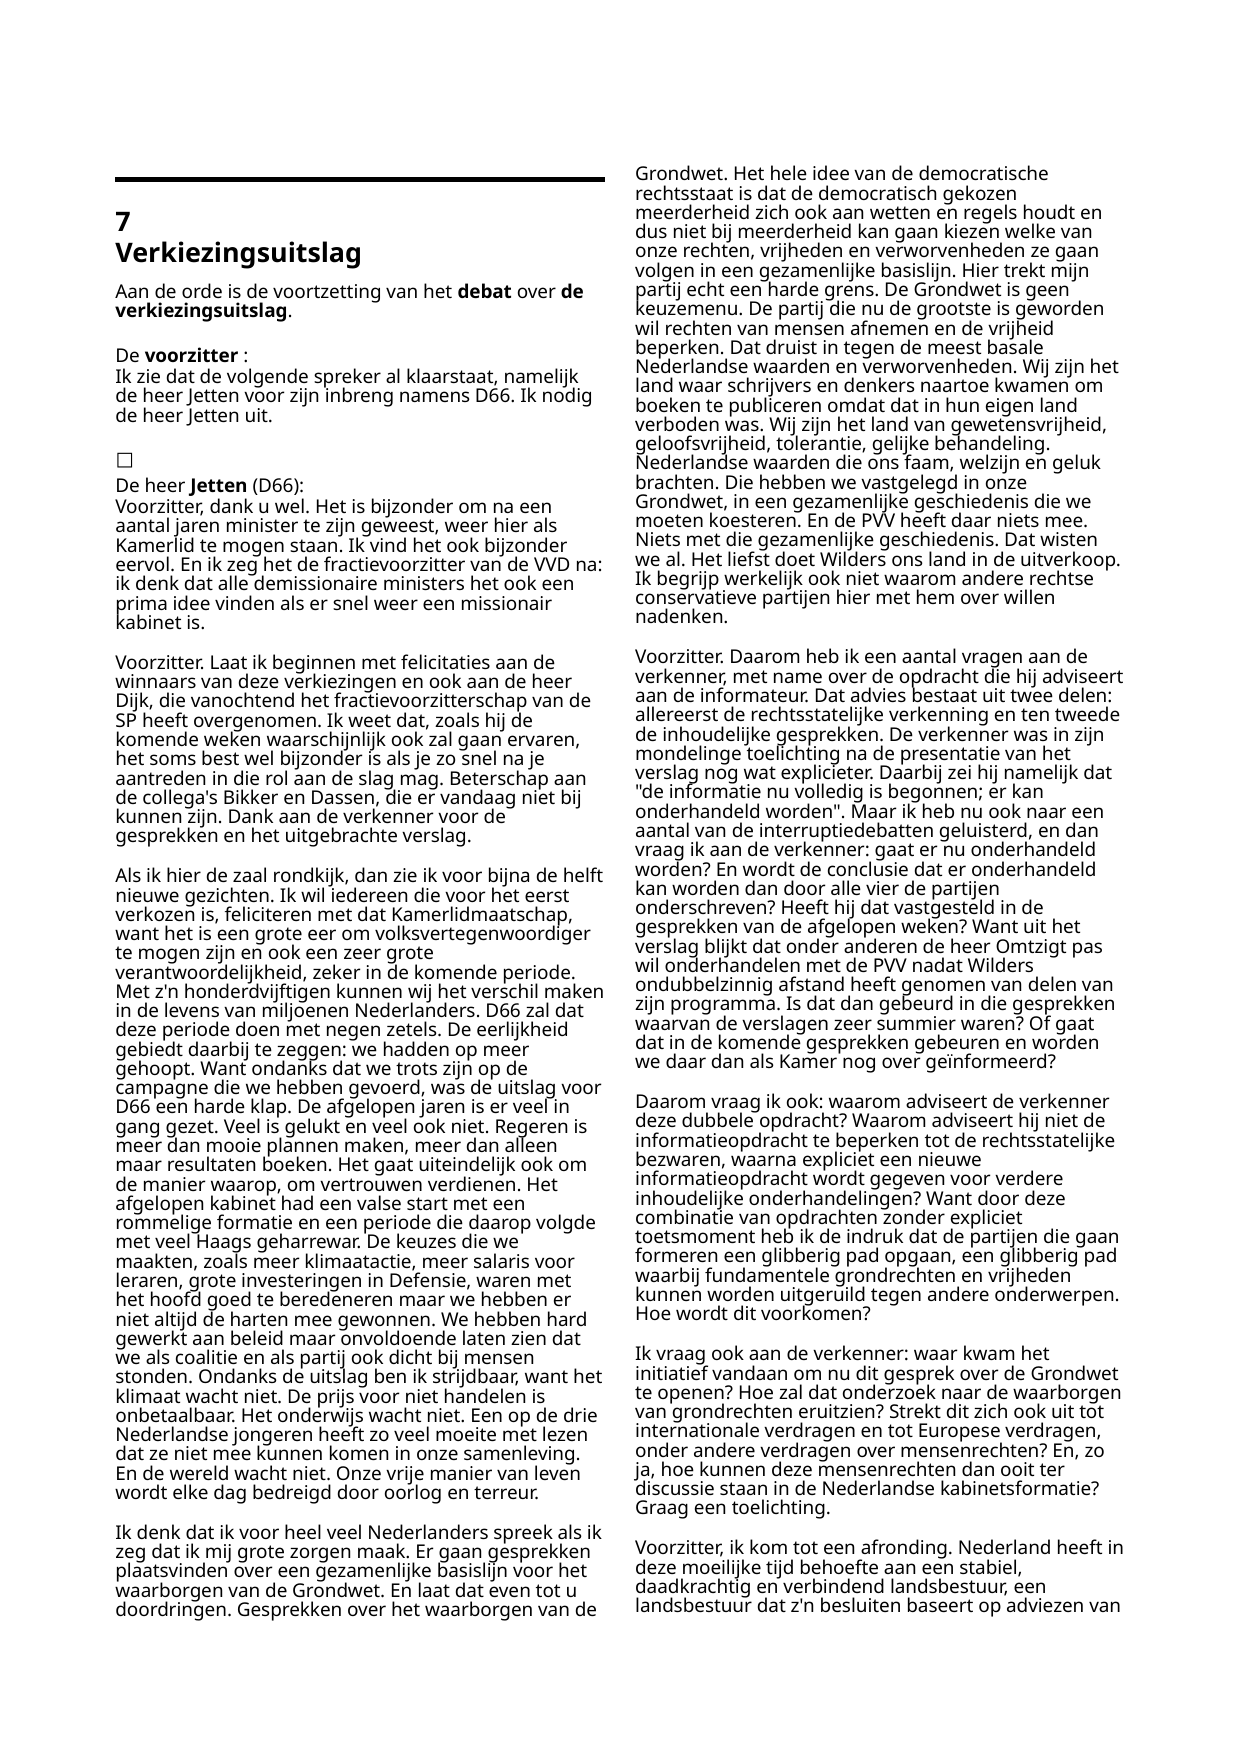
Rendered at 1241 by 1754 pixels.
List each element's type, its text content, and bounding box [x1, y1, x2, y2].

text Ik vraag ook aan de verkenner: waar kwam het initiatief vandaan om nu dit gesprek over de Grondwet te openen? Hoe zal dat onderzoek naar de waarborgen van grondrechten eruitzien? Strekt dit zich ook uit tot internationale verdragen en tot Europese verdragen, onder andere verdragen over mensenrechten? En, zo ja, hoe kunnen deze mensenrechten dan ooit ter discussie staan in de Nederlandse kabinetsformatie? Graag een toelichting. [635, 1345, 1125, 1519]
text Voorzitter. Laat ik beginnen met felicitaties aan de winnaars van deze verkiezingen en ook aan de heer Dijk, die vanochtend het fractievoorzitterschap van de SP heeft overgenomen. Ik weet dat, zoals hij de komende weken waarschijnlijk ook zal gaan ervaren, het soms best wel bijzonder is als je zo snel na je aantreden in die rol aan de slag mag. Beterschap aan de collega's Bikker en Dassen, die er vandaag niet bij kunnen zijn. Dank aan de verkenner voor de gesprekken en het uitgebrachte verslag. [115, 654, 605, 847]
text Als ik hier de zaal rondkijk, dan zie ik voor bijna de helft nieuwe gezichten. Ik wil iedereen die voor het eerst verkozen is, feliciteren met dat Kamerlidmaatschap, want het is een grote eer om volksvertegenwoordiger te mogen zijn en ook een zeer grote verantwoordelijkheid, zeker in de komende periode. Met z'n honderdvijftigen kunnen wij het verschil maken in de levens van miljoenen Nederlanders. D66 zal dat deze periode doen met negen zetels. De eerlijkheid gebiedt daarbij te zeggen: we hadden op meer gehoopt. Want ondanks dat we trots zijn op de campagne die we hebben gevoerd, was de uitslag voor D66 een harde klap. De afgelopen jaren is er veel in gang gezet. Veel is gelukt en veel ook niet. Regeren is meer dan mooie plannen maken, meer dan alleen maar resultaten boeken. Het gaat uiteindelijk ook om de manier waarop, om vertrouwen verdienen. Het afgelopen kabinet had een valse start met een rommelige formatie en een periode die daarop volgde met veel Haags geharrewar. De keuzes die we maakten, zoals meer klimaatactie, meer salaris voor leraren, grote investeringen in Defensie, waren met het hoofd goed te beredeneren maar we hebben er niet altijd de harten mee gewonnen. We hebben hard gewerkt aan beleid maar onvoldoende laten zien dat we als coalitie en als partij ook dicht bij mensen stonden. Ondanks de uitslag ben ik strijdbaar, want het klimaat wacht niet. De prijs voor niet handelen is onbetaalbaar. Het onderwijs wacht niet. Een op de drie Nederlandse jongeren heeft zo veel moeite met lezen dat ze niet mee kunnen komen in onze samenleving. En de wereld wacht niet. Onze vrije manier van leven wordt elke dag bedreigd door oorlog en terreur. [115, 867, 605, 1503]
text Voorzitter, dank u wel. Het is bijzonder om na een aantal jaren minister te zijn geweest, weer hier als Kamerlid te mogen staan. Ik vind het ook bijzonder eervol. En ik zeg het de fractievoorzitter van de VVD na: ik denk dat alle demissionaire ministers het ook een prima idee vinden als er snel weer een missionair kabinet is. [115, 498, 605, 633]
text Grondwet. Het hele idee van de democratische rechtsstaat is dat de democratisch gekozen meerderheid zich ook aan wetten en regels houdt en dus niet bij meerderheid kan gaan kiezen welke van onze rechten, vrijheden en verworvenheden ze gaan volgen in een gezamenlijke basislijn. Hier trekt mijn partij echt een harde grens. De Grondwet is geen keuzemenu. De partij die nu de grootste is geworden wil rechten van mensen afnemen en de vrijheid beperken. Dat druist in tegen de meest basale Nederlandse waarden en verworvenheden. Wij zijn het land waar schrijvers en denkers naartoe kwamen om boeken te publiceren omdat dat in hun eigen land verboden was. Wij zijn het land van gewetensvrijheid, geloofsvrijheid, tolerantie, gelijke behandeling. Nederlandse waarden die ons faam, welzijn en geluk brachten. Die hebben we vastgelegd in onze Grondwet, in een gezamenlijke geschiedenis die we moeten koesteren. En de PVV heeft daar niets mee. Niets met die gezamenlijke geschiedenis. Dat wisten we al. Het liefst doet Wilders ons land in de uitverkoop. Ik begrijp werkelijk ook niet waarom andere rechtse conservatieve partijen hier met hem over willen nadenken. [635, 165, 1125, 628]
text ⬜ [115, 447, 605, 472]
text De heer Jetten (D66): [115, 472, 605, 498]
text Ik denk dat ik voor heel veel Nederlanders spreek als ik zeg dat ik mij grote zorgen maak. Er gaan gesprekken plaatsvinden over een gezamenlijke basislijn voor het waarborgen van de Grondwet. En laat dat even tot u doordringen. Gesprekken over het waarborgen van de [115, 1524, 605, 1620]
text Verkiezingsuitslag [115, 239, 605, 283]
text Voorzitter. Daarom heb ik een aantal vragen aan de verkenner, met name over de opdracht die hij adviseert aan de informateur. Dat advies bestaat uit twee delen: allereerst de rechtsstatelijke verkenning en ten tweede de inhoudelijke gesprekken. De verkenner was in zijn mondelinge toelichting na de presentatie van het verslag nog wat explicieter. Daarbij zei hij namelijk dat "de informatie nu volledig is begonnen; er kan onderhandeld worden". Maar ik heb nu ook naar een aantal van de interruptiedebatten geluisterd, en dan vraag ik aan de verkenner: gaat er nu onderhandeld worden? En wordt de conclusie dat er onderhandeld kan worden dan door alle vier de partijen onderschreven? Heeft hij dat vastgesteld in de gesprekken van de afgelopen weken? Want uit het verslag blijkt dat onder anderen de heer Omtzigt pas wil onderhandelen met de PVV nadat Wilders ondubbelzinnig afstand heeft genomen van delen van zijn programma. Is dat dan gebeurd in die gesprekken waarvan de verslagen zeer summier waren? Of gaat dat in de komende gesprekken gebeuren en worden we daar dan als Kamer nog over geïnformeerd? [635, 648, 1125, 1072]
text Voorzitter, ik kom tot een afronding. Nederland heeft in deze moeilijke tijd behoefte aan een stabiel, daadkrachtig en verbindend landsbestuur, een landsbestuur dat z'n besluiten baseert op adviezen van [635, 1539, 1125, 1616]
text Aan de orde is de voortzetting van het debat over de verkiezingsuitslag. [115, 283, 605, 322]
text Ik zie dat de volgende spreker al klaarstaat, namelijk de heer Jetten voor zijn inbreng namens D66. Ik nodig de heer Jetten uit. [115, 368, 605, 426]
text Daarom vraag ik ook: waarom adviseert de verkenner deze dubbele opdracht? Waarom adviseert hij niet de informatieopdracht te beperken tot de rechtsstatelijke bezwaren, waarna expliciet een nieuwe informatieopdracht wordt gegeven voor verdere inhoudelijke onderhandelingen? Want door deze combinatie van opdrachten zonder expliciet toetsmoment heb ik de indruk dat de partijen die gaan formeren een glibberig pad opgaan, een glibberig pad waarbij fundamentele grondrechten en vrijheden kunnen worden uitgeruild tegen andere onderwerpen. Hoe wordt dit voorkomen? [635, 1093, 1125, 1324]
text De voorzitter : [115, 342, 605, 368]
text 7 [115, 203, 605, 239]
